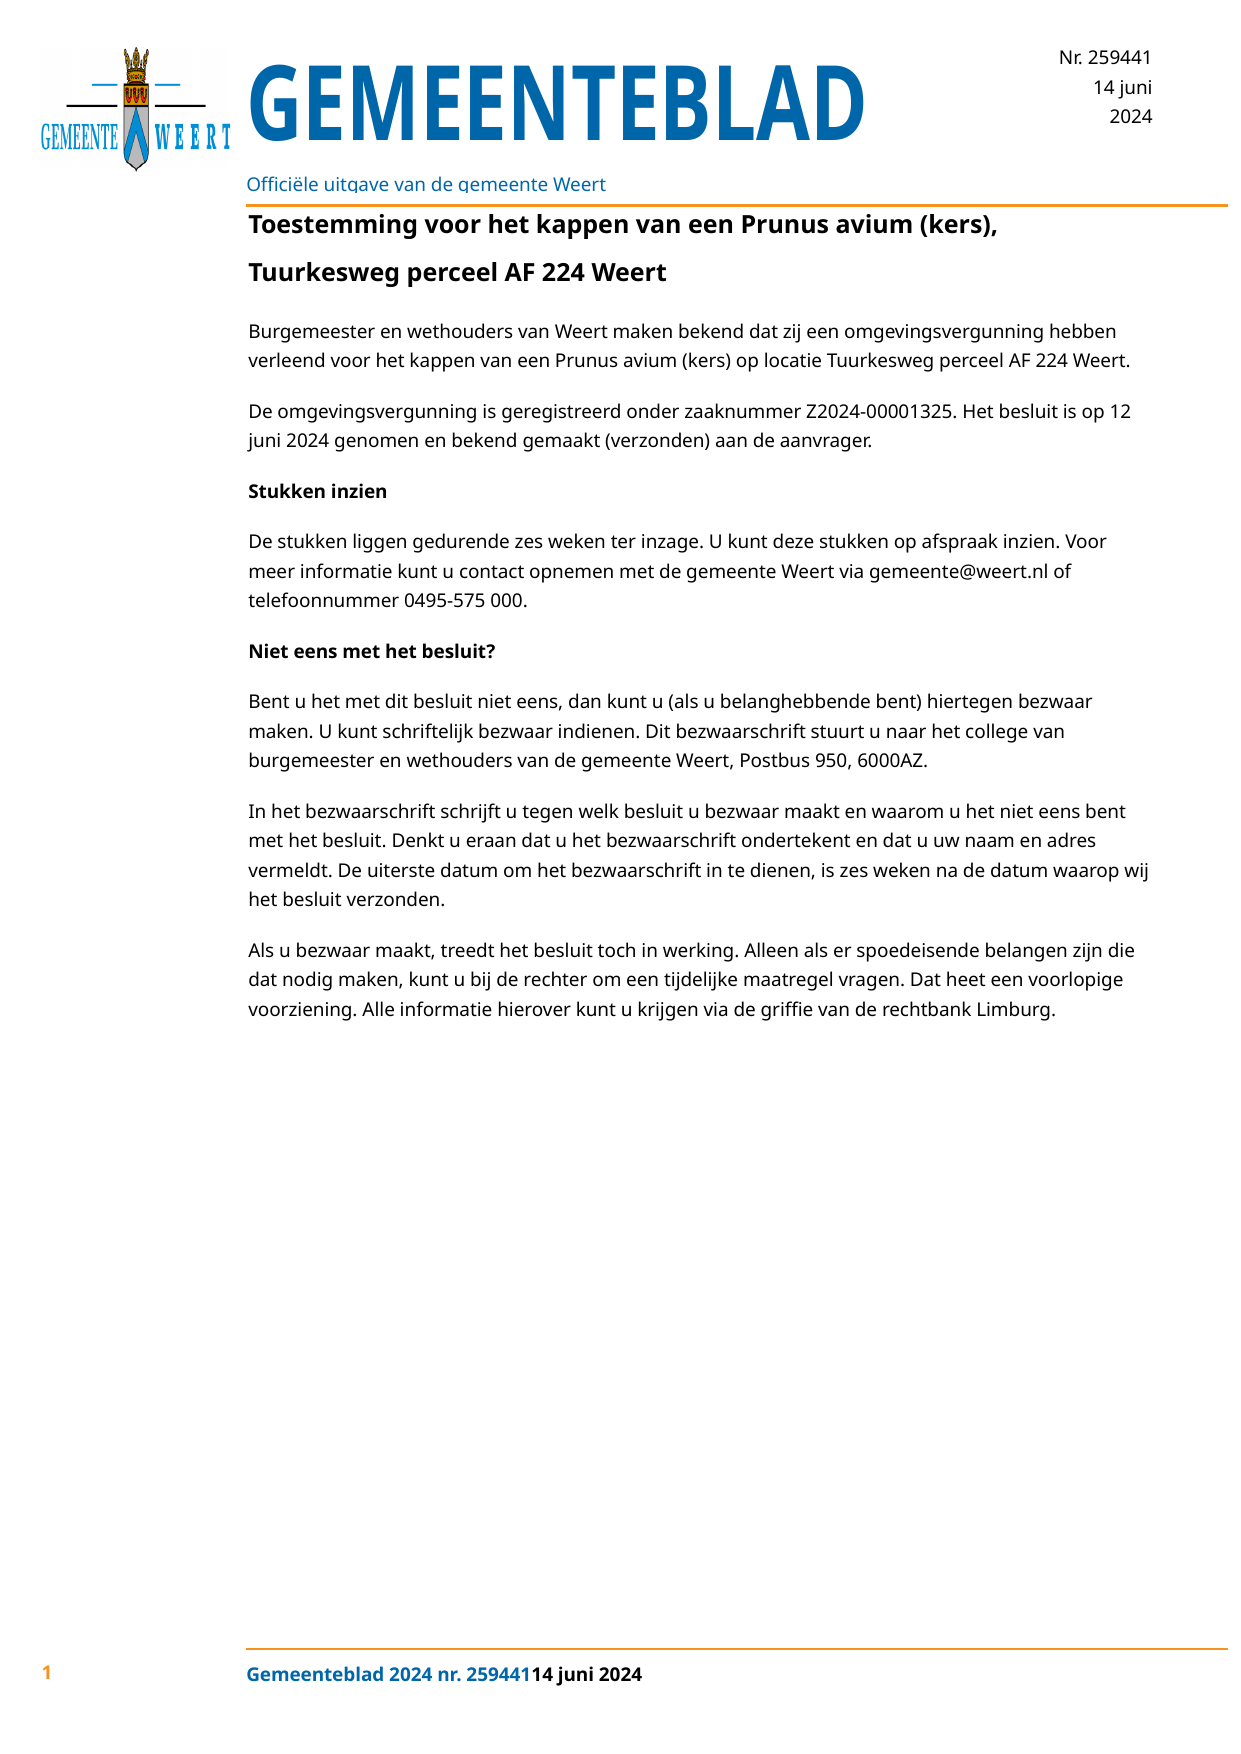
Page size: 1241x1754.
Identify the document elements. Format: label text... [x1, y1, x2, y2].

text Als u bezwaar maakt, treedt het besluit toch in werking. Alleen als er spoedeisende belangen zijn die dat nodig maken, kunt u bij de rechter om een tijdelijke maatregel vragen. Dat heet een voorlopige voorziening. Alle informatie hierover kunt u krijgen via de griffie van de rechtbank Limburg. [248, 937, 1152, 1022]
text Bent u het met dit besluit niet eens, dan kunt u (als u belanghebbende bent) hiertegen bezwaar maken. U kunt schriftelijk bezwaar indienen. Dit bezwaarschrift stuurt u naar het college van burgemeester en wethouders van de gemeente Weert, Postbus 950, 6000AZ. [248, 688, 1152, 773]
text In het bezwaarschrift schrijft u tegen welk besluit u bezwaar maakt en waarom u het niet eens bent met het besluit. Denkt u eraan dat u het bezwaarschrift ondertekent en dat u uw naam en adres vermeldt. De uiterste datum om het bezwaarschrift in te dienen, is zes weken na de datum waarop wij het besluit verzonden. [248, 798, 1152, 912]
text Burgemeester en wethouders van Weert maken bekend dat zij een omgevingsvergunning hebben verleend voor het kappen van een Prunus avium (kers) op locatie Tuurkesweg perceel AF 224 Weert. [248, 318, 1152, 373]
text Niet eens met het besluit? [248, 638, 1152, 664]
text De omgevingsvergunning is geregistreerd onder zaaknummer Z2024-00001325. Het besluit is op 12 juni 2024 genomen en bekend gemaakt (verzonden) aan de aanvrager. [248, 398, 1152, 453]
text De stukken liggen gedurende zes weken ter inzage. U kunt deze stukken op afspraak inzien. Voor meer informatie kunt u contact opnemen met de gemeente Weert via gemeente@weert.nl of telefoonnummer 0495-575 000. [248, 528, 1152, 613]
picture [41, 47, 231, 172]
text Toestemming voor het kappen van een Prunus avium (kers), Tuurkesweg perceel AF 224 Weert [248, 207, 1152, 288]
text Stukken inzien [248, 478, 1152, 504]
